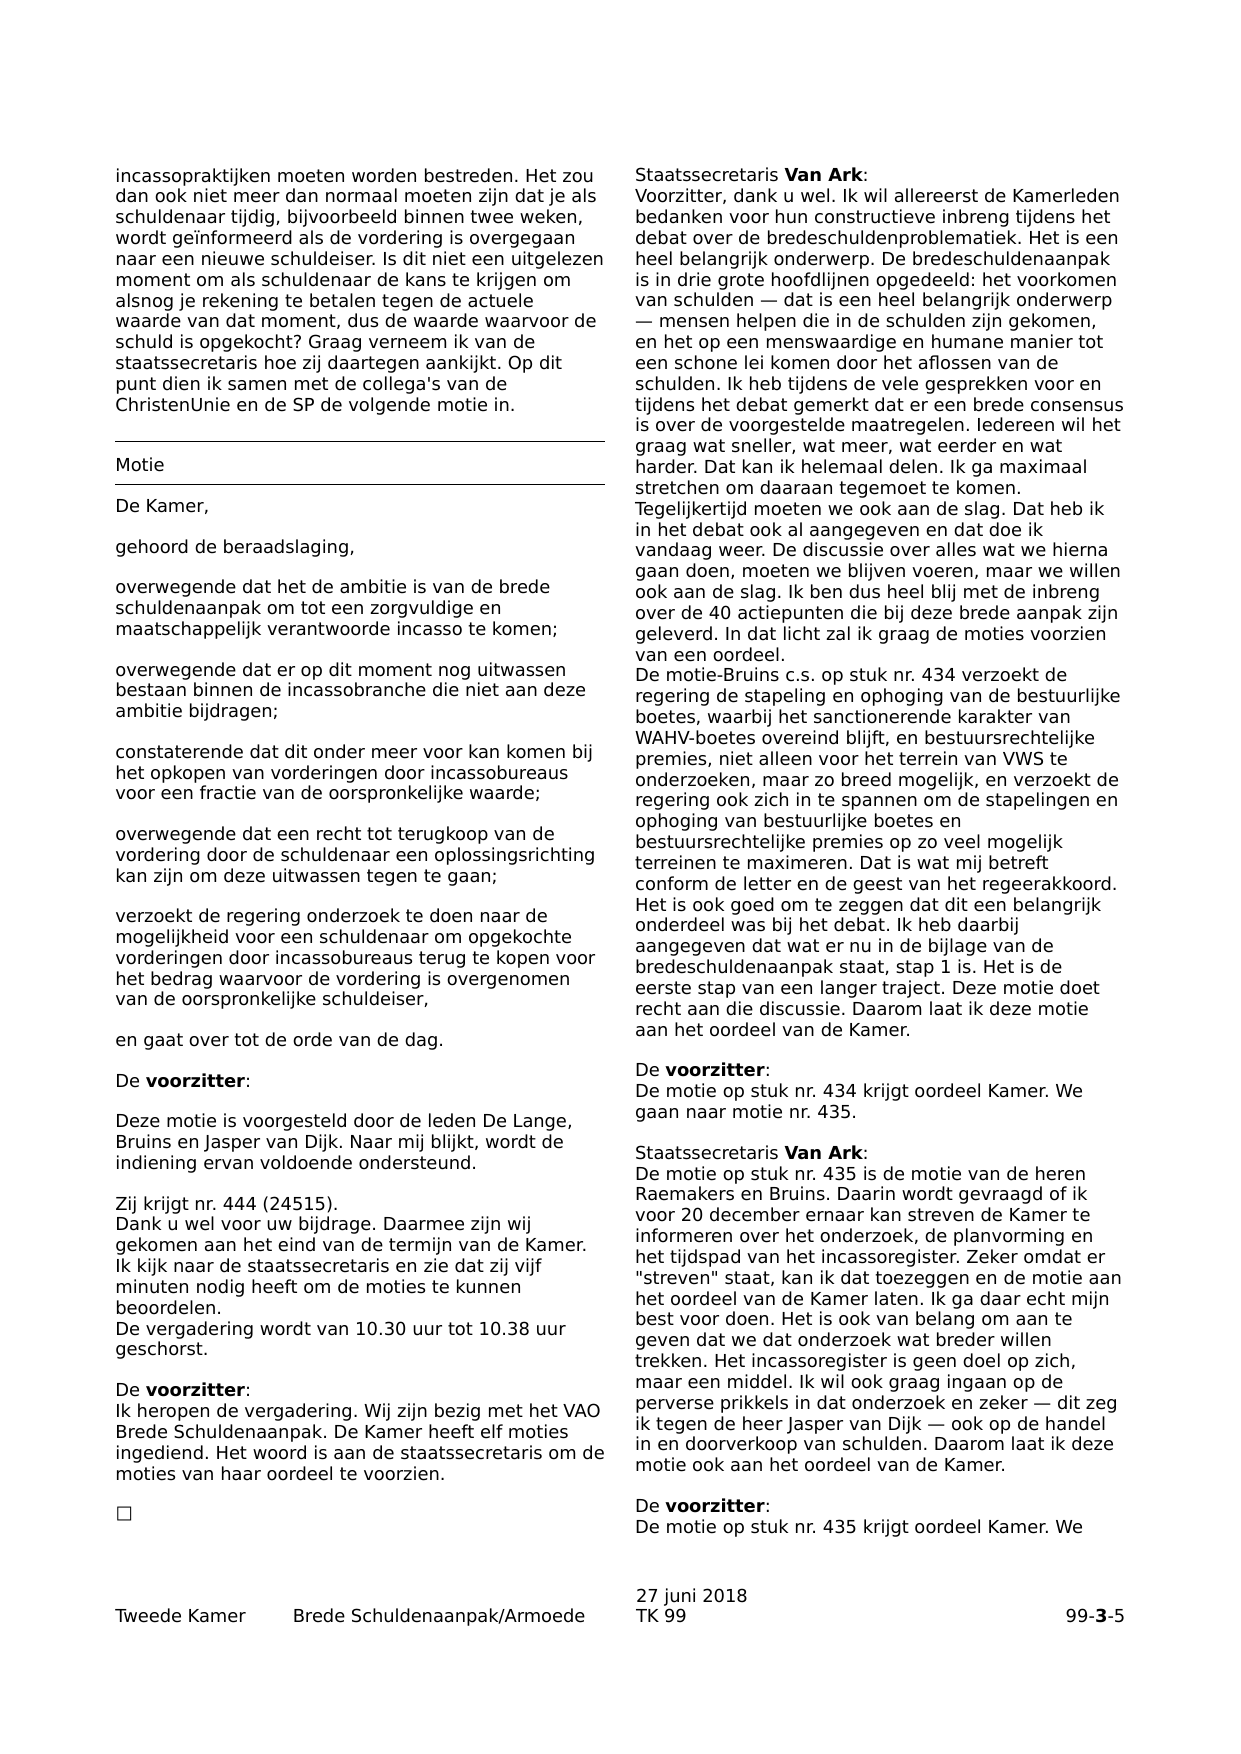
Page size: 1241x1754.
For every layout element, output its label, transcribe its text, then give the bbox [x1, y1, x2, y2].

text constaterende dat dit onder meer voor kan komen bij het opkopen van vorderingen door incassobureaus voor een fractie van de oorspronkelijke waarde; [115, 742, 605, 804]
text Dank u wel voor uw bijdrage. Daarmee zijn wij gekomen aan het eind van de termijn van de Kamer. Ik kijk naar de staatssecretaris en zie dat zij vijf minuten nodig heeft om de moties te kunnen beoordelen. [115, 1214, 605, 1318]
text De motie op stuk nr. 435 krijgt oordeel Kamer. We [635, 1517, 1125, 1537]
text De voorzitter: [115, 1071, 605, 1091]
text De motie-Bruins c.s. op stuk nr. 434 verzoekt de regering de stapeling en ophoging van de bestuurlijke boetes, waarbij het sanctionerende karakter van WAHV-boetes overeind blijft, en bestuursrechtelijke premies, niet alleen voor het terrein van VWS te onderzoeken, maar zo breed mogelijk, en verzoekt de regering ook zich in te spannen om de stapelingen en ophoging van bestuurlijke boetes en bestuursrechtelijke premies op zo veel mogelijk terreinen te maximeren. Dat is wat mij betreft conform de letter en de geest van het regeerakkoord. Het is ook goed om te zeggen dat dit een belangrijk onderdeel was bij het debat. Ik heb daarbij aangegeven dat wat er nu in de bijlage van de bredeschuldenaanpak staat, stap 1 is. Het is de eerste stap van een langer traject. Deze motie doet recht aan die discussie. Daarom laat ik deze motie aan het oordeel van de Kamer. [635, 665, 1125, 1040]
text verzoekt de regering onderzoek te doen naar de mogelijkheid voor een schuldenaar om opgekochte vorderingen door incassobureaus terug te kopen voor het bedrag waarvoor de vordering is overgenomen van de oorspronkelijke schuldeiser, [115, 906, 605, 1010]
text De motie op stuk nr. 434 krijgt oordeel Kamer. We gaan naar motie nr. 435. [635, 1081, 1125, 1123]
text Ik heropen de vergadering. Wij zijn bezig met het VAO Brede Schuldenaanpak. De Kamer heeft elf moties ingediend. Het woord is aan de staatssecretaris om de moties van haar oordeel te voorzien. [115, 1401, 605, 1484]
text overwegende dat het de ambitie is van de brede schuldenaanpak om tot een zorgvuldige en maatschappelijk verantwoorde incasso te komen; [115, 577, 605, 639]
text Zij krijgt nr. 444 (24515). [115, 1193, 605, 1214]
text gehoord de beraadslaging, [115, 537, 605, 557]
text De voorzitter: [115, 1380, 605, 1401]
text Voorzitter, dank u wel. Ik wil allereerst de Kamerleden bedanken voor hun constructieve inbreng tijdens het debat over de bredeschuldenproblematiek. Het is een heel belangrijk onderwerp. De bredeschuldenaanpak is in drie grote hoofdlijnen opgedeeld: het voorkomen van schulden — dat is een heel belangrijk onderwerp — mensen helpen die in de schulden zijn gekomen, en het op een menswaardige en humane manier tot een schone lei komen door het aflossen van de schulden. Ik heb tijdens de vele gesprekken voor en tijdens het debat gemerkt dat er een brede consensus is over de voorgestelde maatregelen. Iedereen wil het graag wat sneller, wat meer, wat eerder en wat harder. Dat kan ik helemaal delen. Ik ga maximaal stretchen om daaraan tegemoet te komen. Tegelijkertijd moeten we ook aan de slag. Dat heb ik in het debat ook al aangegeven en dat doe ik vandaag weer. De discussie over alles wat we hierna gaan doen, moeten we blijven voeren, maar we willen ook aan de slag. Ik ben dus heel blij met de inbreng over de 40 actiepunten die bij deze brede aanpak zijn geleverd. In dat licht zal ik graag de moties voorzien van een oordeel. [635, 186, 1125, 665]
text overwegende dat een recht tot terugkoop van de vordering door de schuldenaar een oplossingsrichting kan zijn om deze uitwassen tegen te gaan; [115, 824, 605, 886]
text en gaat over tot de orde van de dag. [115, 1030, 605, 1051]
text incassopraktijken moeten worden bestreden. Het zou dan ook niet meer dan normaal moeten zijn dat je als schuldenaar tijdig, bijvoorbeeld binnen twee weken, wordt geïnformeerd als de vordering is overgegaan naar een nieuwe schuldeiser. Is dit niet een uitgelezen moment om als schuldenaar de kans te krijgen om alsnog je rekening te betalen tegen de actuele waarde van dat moment, dus de waarde waarvoor de schuld is opgekocht? Graag verneem ik van de staatssecretaris hoe zij daartegen aankijkt. Op dit punt dien ik samen met de collega's van de ChristenUnie en de SP de volgende motie in. [115, 165, 605, 415]
text Deze motie is voorgesteld door de leden De Lange, Bruins en Jasper van Dijk. Naar mij blijkt, wordt de indiening ervan voldoende ondersteund. [115, 1111, 605, 1173]
text De vergadering wordt van 10.30 uur tot 10.38 uur geschorst. [115, 1318, 605, 1360]
text ⬜ [115, 1504, 605, 1525]
text De voorzitter: [635, 1496, 1125, 1517]
text Staatssecretaris Van Ark: [635, 165, 1125, 186]
text De motie op stuk nr. 435 is de motie van de heren Raemakers en Bruins. Daarin wordt gevraagd of ik voor 20 december ernaar kan streven de Kamer te informeren over het onderzoek, de planvorming en het tijdspad van het incassoregister. Zeker omdat er "streven" staat, kan ik dat toezeggen en de motie aan het oordeel van de Kamer laten. Ik ga daar echt mijn best voor doen. Het is ook van belang om aan te geven dat we dat onderzoek wat breder willen trekken. Het incassoregister is geen doel op zich, maar een middel. Ik wil ook graag ingaan op de perverse prikkels in dat onderzoek en zeker — dit zeg ik tegen de heer Jasper van Dijk — ook op de handel in en doorverkoop van schulden. Daarom laat ik deze motie ook aan het oordeel van de Kamer. [635, 1163, 1125, 1476]
text Staatssecretaris Van Ark: [635, 1143, 1125, 1163]
text De Kamer, [115, 496, 605, 517]
text Motie [115, 455, 605, 476]
text De voorzitter: [635, 1060, 1125, 1081]
text overwegende dat er op dit moment nog uitwassen bestaan binnen de incassobranche die niet aan deze ambitie bijdragen; [115, 659, 605, 722]
